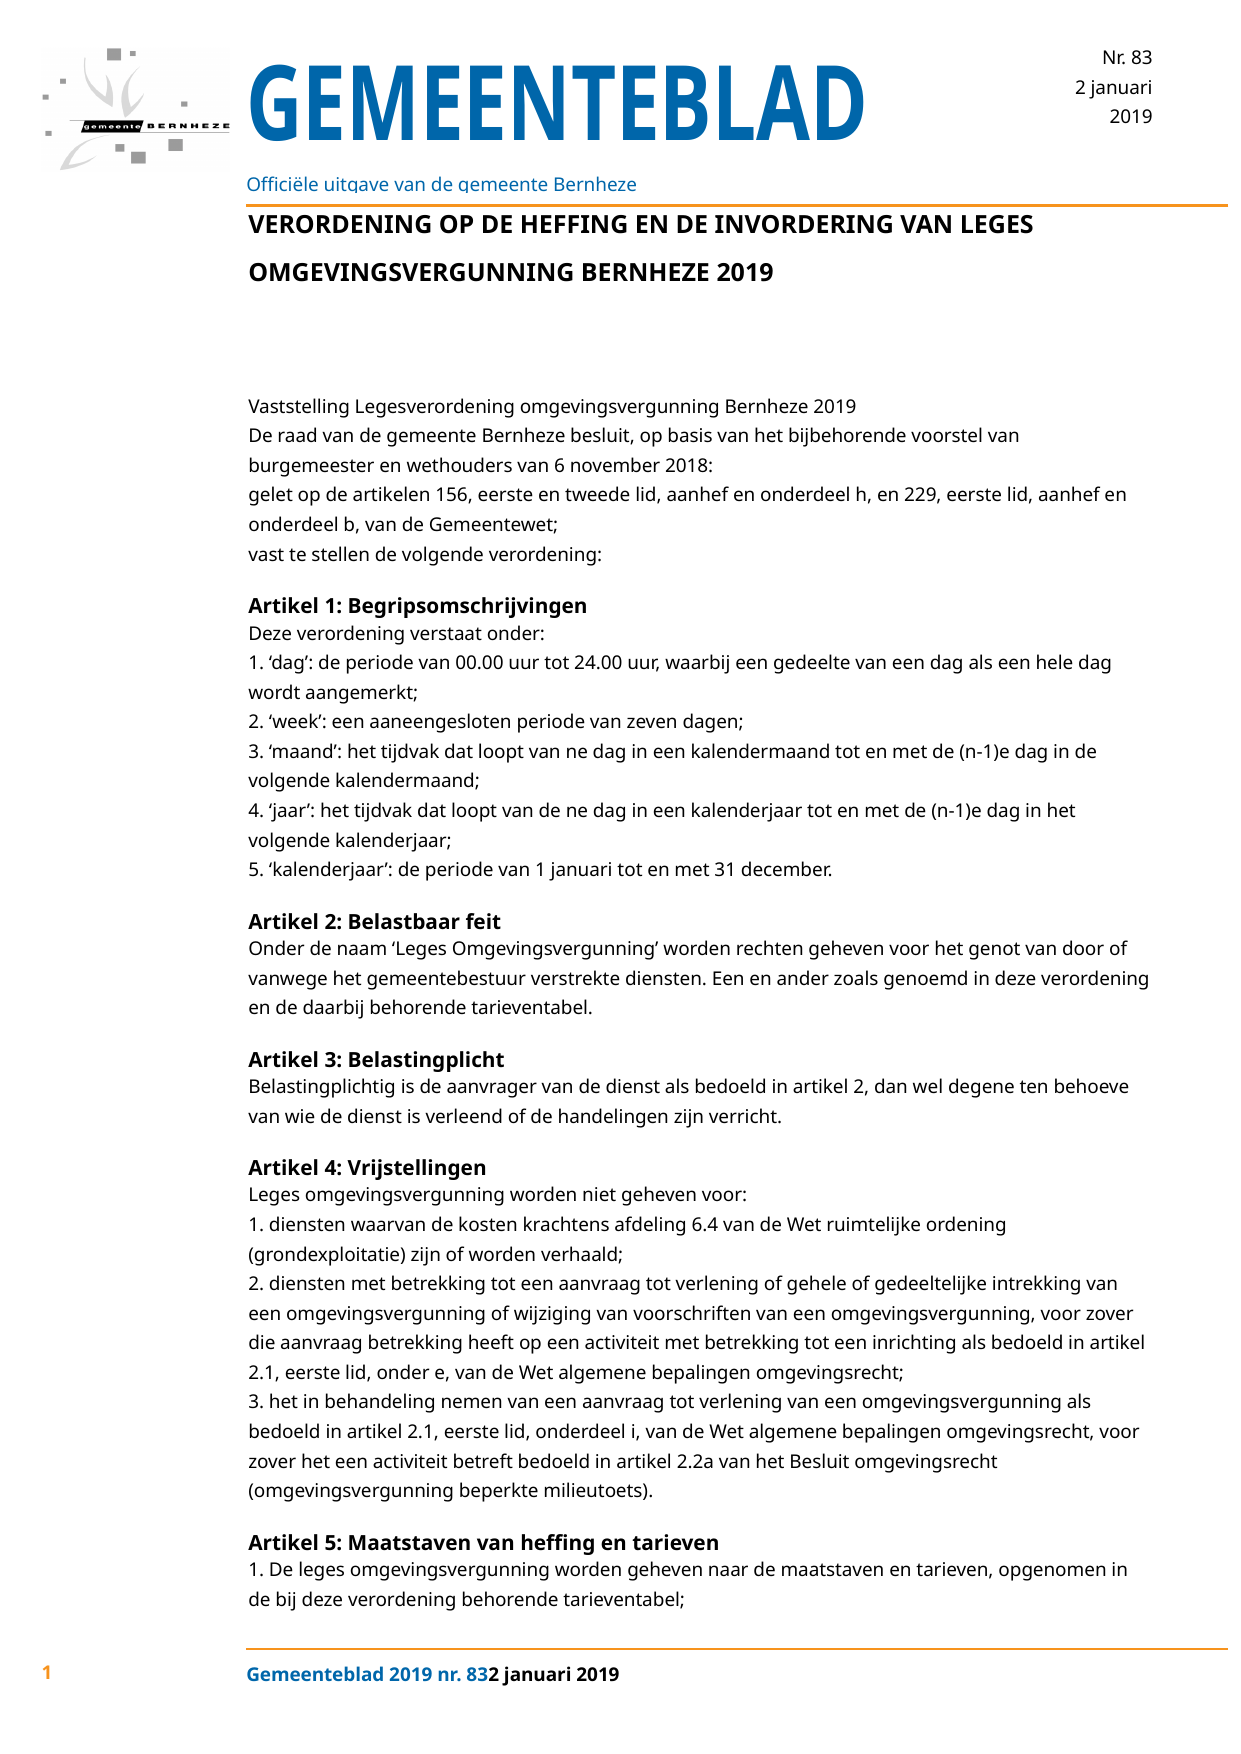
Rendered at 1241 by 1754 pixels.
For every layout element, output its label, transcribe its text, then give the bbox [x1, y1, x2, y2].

text 3. het in behandeling nemen van een aanvraag tot verlening van een omgevingsvergunning als bedoeld in artikel 2.1, eerste lid, onderdeel i, van de Wet algemene bepalingen omgevingsrecht, voor zover het een activiteit betreft bedoeld in artikel 2.2a van het Besluit omgevingsrecht (omgevingsvergunning beperkte milieutoets). [248, 1389, 1152, 1503]
text Artikel 1: Begripsomschrijvingen [248, 591, 1152, 620]
text De raad van de gemeente Bernheze besluit, op basis van het bijbehorende voorstel van [248, 422, 1152, 448]
text 1. ‘dag’: de periode van 00.00 uur tot 24.00 uur, waarbij een gedeelte van een dag als een hele dag wordt aangemerkt; [248, 649, 1152, 704]
text 2. ‘week’: een aaneengesloten periode van zeven dagen; [248, 708, 1152, 734]
text 4. ‘jaar’: het tijdvak dat loopt van de ne dag in een kalenderjaar tot en met de (n-1)e dag in het volgende kalenderjaar; [248, 797, 1152, 852]
text Artikel 3: Belastingplicht [248, 1045, 1152, 1073]
text Artikel 5: Maatstaven van heffing en tarieven [248, 1528, 1152, 1556]
text Belastingplichtig is de aanvrager van de dienst als bedoeld in artikel 2, dan wel degene ten behoeve van wie de dienst is verleend of de handelingen zijn verricht. [248, 1073, 1152, 1128]
text Deze verordening verstaat onder: [248, 620, 1152, 645]
text 2. diensten met betrekking tot een aanvraag tot verlening of gehele of gedeeltelijke intrekking van een omgevingsvergunning of wijziging van voorschriften van een omgevingsvergunning, voor zover die aanvraag betrekking heeft op een activiteit met betrekking tot een inrichting als bedoeld in artikel 2.1, eerste lid, onder e, van de Wet algemene bepalingen omgevingsrecht; [248, 1270, 1152, 1385]
text 5. ‘kalenderjaar’: de periode van 1 januari tot en met 31 december. [248, 856, 1152, 882]
text Artikel 2: Belastbaar feit [248, 907, 1152, 935]
picture [41, 47, 231, 172]
text 3. ‘maand’: het tijdvak dat loopt van ne dag in een kalendermaand tot en met de (n-1)e dag in de volgende kalendermaand; [248, 738, 1152, 793]
text Onder de naam ‘Leges Omgevingsvergunning’ worden rechten geheven voor het genot van door of vanwege het gemeentebestuur verstrekte diensten. Een en ander zoals genoemd in deze verordening en de daarbij behorende tarieventabel. [248, 935, 1152, 1020]
text Vaststelling Legesverordening omgevingsvergunning Bernheze 2019 [248, 393, 1152, 419]
text VERORDENING OP DE HEFFING EN DE INVORDERING VAN LEGES OMGEVINGSVERGUNNING BERNHEZE 2019 [248, 207, 1152, 288]
text 1. diensten waarvan de kosten krachtens afdeling 6.4 van de Wet ruimtelijke ordening (grondexploitatie) zijn of worden verhaald; [248, 1211, 1152, 1267]
text gelet op de artikelen 156, eerste en tweede lid, aanhef en onderdeel h, en 229, eerste lid, aanhef en onderdeel b, van de Gemeentewet; [248, 482, 1152, 537]
text vast te stellen de volgende verordening: [248, 541, 1152, 567]
text burgemeester en wethouders van 6 november 2018: [248, 452, 1152, 478]
text Artikel 4: Vrijstellingen [248, 1153, 1152, 1182]
text Leges omgevingsvergunning worden niet geheven voor: [248, 1182, 1152, 1207]
text 1. De leges omgevingsvergunning worden geheven naar de maatstaven en tarieven, opgenomen in de bij deze verordening behorende tarieventabel; [248, 1556, 1152, 1612]
